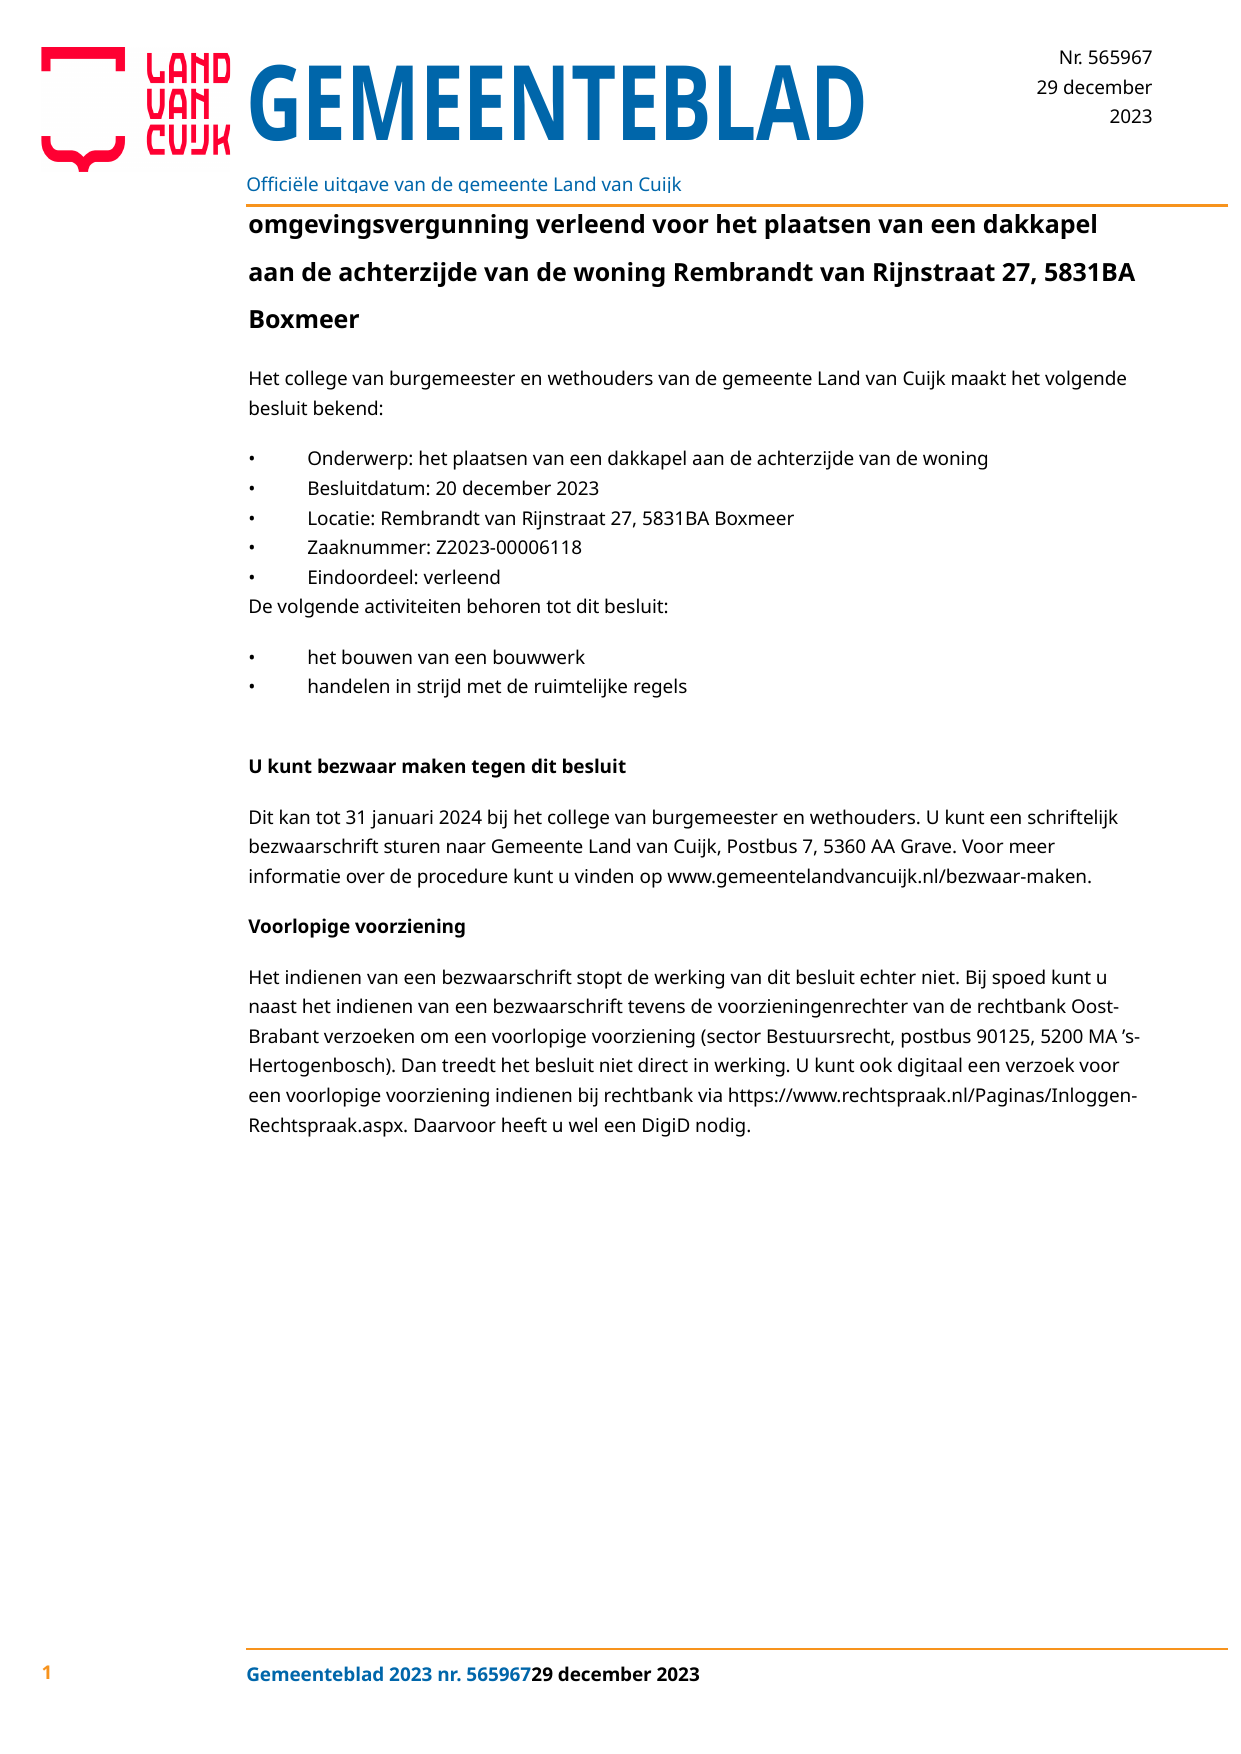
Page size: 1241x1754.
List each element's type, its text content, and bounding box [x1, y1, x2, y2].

list Eindoordeel: verleend [248, 564, 1152, 589]
picture [41, 47, 231, 172]
list Onderwerp: het plaatsen van een dakkapel aan de achterzijde van de woning [248, 446, 1152, 471]
list Besluitdatum: 20 december 2023 [248, 475, 1152, 501]
text Het college van burgemeester en wethouders van de gemeente Land van Cuijk maakt het volgende besluit bekend: [248, 366, 1152, 421]
text De volgende activiteiten behoren tot dit besluit: [248, 593, 1152, 619]
list het bouwen van een bouwwerk [248, 644, 1152, 669]
list Locatie: Rembrandt van Rijnstraat 27, 5831BA Boxmeer [248, 505, 1152, 530]
list handelen in strijd met de ruimtelijke regels [248, 673, 1152, 699]
text Dit kan tot 31 januari 2024 bij het college van burgemeester en wethouders. U kunt een schriftelijk bezwaarschrift sturen naar Gemeente Land van Cuijk, Postbus 7, 5360 AA Grave. Voor meer informatie over de procedure kunt u vinden op www.gemeentelandvancuijk.nl/bezwaar-maken. [248, 804, 1152, 889]
text U kunt bezwaar maken tegen dit besluit [248, 753, 1152, 779]
list Zaaknummer: Z2023-00006118 [248, 534, 1152, 560]
text omgevingsvergunning verleend voor het plaatsen van een dakkapel aan de achterzijde van de woning Rembrandt van Rijnstraat 27, 5831BA Boxmeer [248, 207, 1152, 336]
text Voorlopige voorziening [248, 913, 1152, 939]
text Het indienen van een bezwaarschrift stopt de werking van dit besluit echter niet. Bij spoed kunt u naast het indienen van een bezwaarschrift tevens de voorzieningenrechter van de rechtbank Oost-Brabant verzoeken om een voorlopige voorziening (sector Bestuursrecht, postbus 90125, 5200 MA ’s-Hertogenbosch). Dan treedt het besluit niet direct in werking. U kunt ook digitaal een verzoek voor een voorlopige voorziening indienen bij rechtbank via https://www.rechtspraak.nl/Paginas/Inloggen-Rechtspraak.aspx. Daarvoor heeft u wel een DigiD nodig. [248, 964, 1152, 1137]
